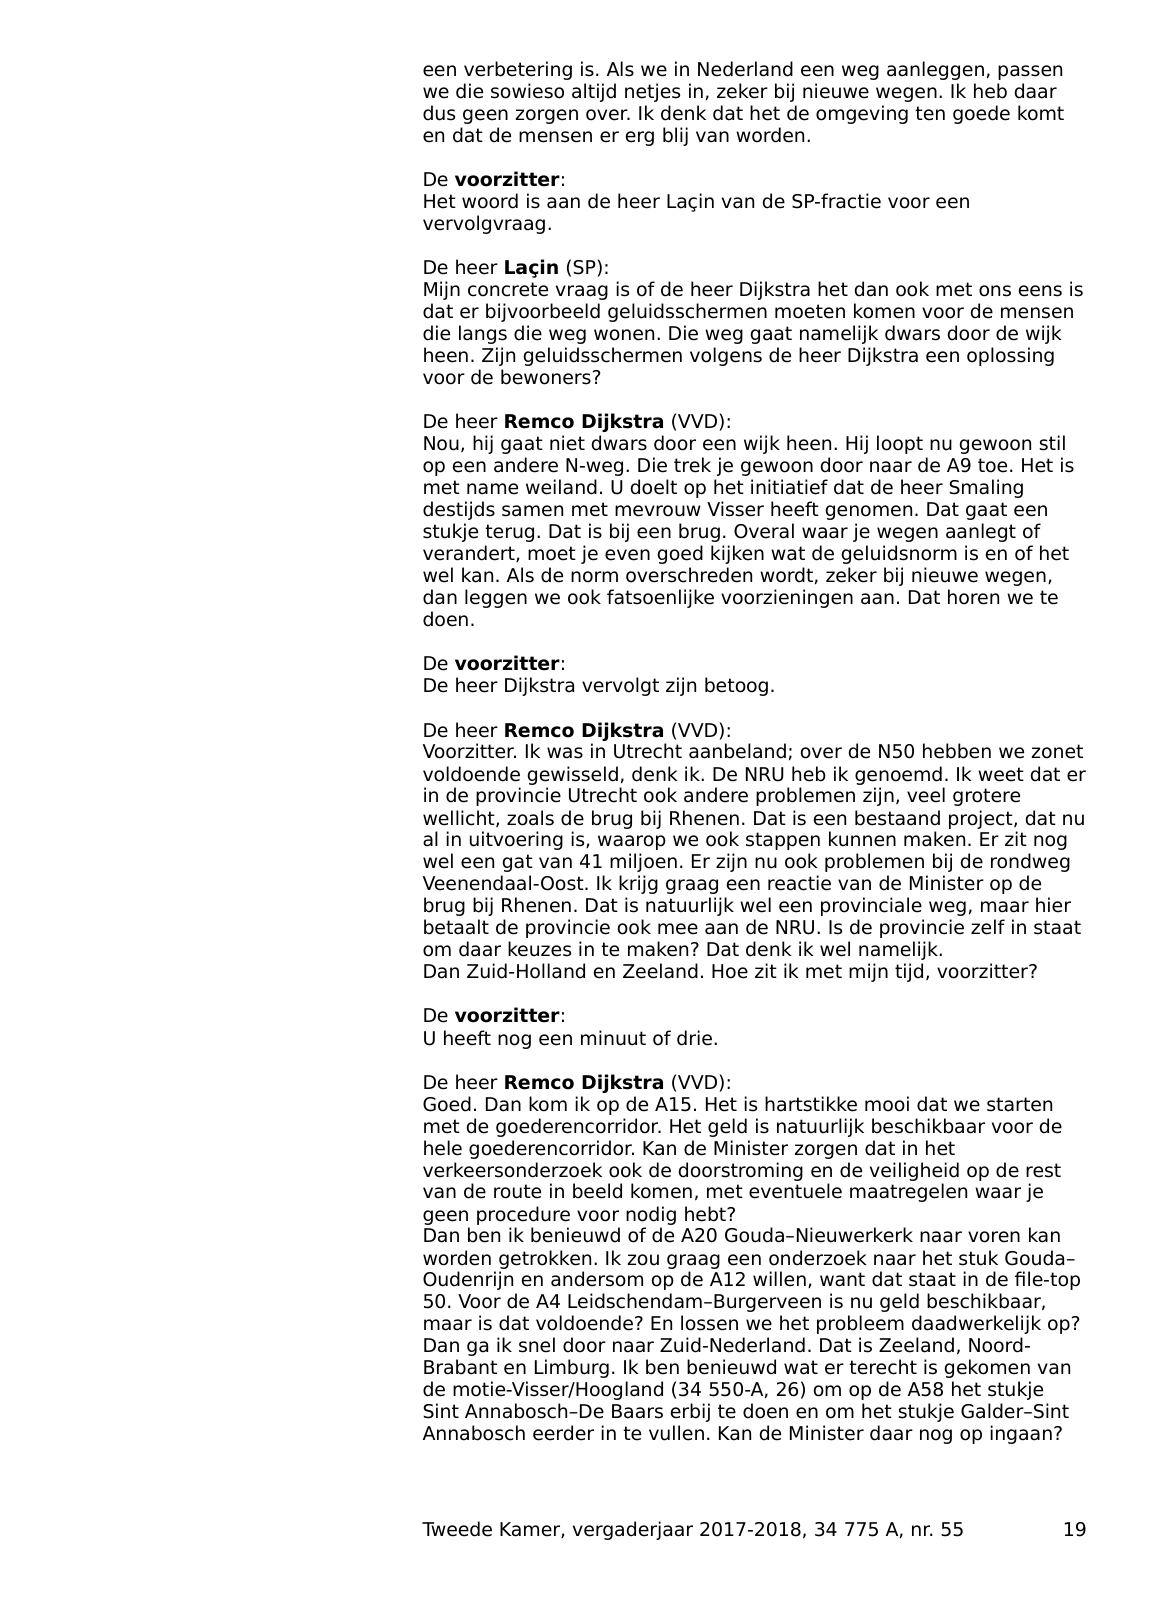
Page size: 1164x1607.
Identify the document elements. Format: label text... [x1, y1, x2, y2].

text Het woord is aan de heer Laçin van de SP-fractie voor een vervolgvraag. [422, 191, 1087, 235]
text De voorzitter: [422, 653, 1087, 675]
text Goed. Dan kom ik op de A15. Het is hartstikke mooi dat we starten met de goederencorridor. Het geld is natuurlijk beschikbaar voor de hele goederencorridor. Kan de Minister zorgen dat in het verkeersonderzoek ook de doorstroming en de veiligheid op de rest van de route in beeld komen, met eventuele maatregelen waar je geen procedure voor nodig hebt? [422, 1093, 1087, 1225]
text De voorzitter: [422, 1005, 1087, 1027]
text Nou, hij gaat niet dwars door een wijk heen. Hij loopt nu gewoon stil op een andere N-weg. Die trek je gewoon door naar de A9 toe. Het is met name weiland. U doelt op het initiatief dat de heer Smaling destijds samen met mevrouw Visser heeft genomen. Dat gaat een stukje terug. Dat is bij een brug. Overal waar je wegen aanlegt of verandert, moet je even goed kijken wat de geluidsnorm is en of het wel kan. Als de norm overschreden wordt, zeker bij nieuwe wegen, dan leggen we ook fatsoenlijke voorzieningen aan. Dat horen we te doen. [422, 433, 1087, 631]
text een verbetering is. Als we in Nederland een weg aanleggen, passen we die sowieso altijd netjes in, zeker bij nieuwe wegen. Ik heb daar dus geen zorgen over. Ik denk dat het de omgeving ten goede komt en dat de mensen er erg blij van worden. [422, 59, 1087, 147]
text U heeft nog een minuut of drie. [422, 1027, 1087, 1049]
text Mijn concrete vraag is of de heer Dijkstra het dan ook met ons eens is dat er bijvoorbeeld geluidsschermen moeten komen voor de mensen die langs die weg wonen. Die weg gaat namelijk dwars door de wijk heen. Zijn geluidsschermen volgens de heer Dijkstra een oplossing voor de bewoners? [422, 279, 1087, 389]
text Dan Zuid-Holland en Zeeland. Hoe zit ik met mijn tijd, voorzitter? [422, 961, 1087, 983]
text De heer Remco Dijkstra (VVD): [422, 719, 1087, 741]
text De heer Remco Dijkstra (VVD): [422, 1072, 1087, 1093]
text De heer Laçin (SP): [422, 257, 1087, 279]
text Dan ben ik benieuwd of de A20 Gouda–Nieuwerkerk naar voren kan worden getrokken. Ik zou graag een onderzoek naar het stuk Gouda–Oudenrijn en andersom op de A12 willen, want dat staat in de file-top 50. Voor de A4 Leidschendam–Burgerveen is nu geld beschikbaar, maar is dat voldoende? En lossen we het probleem daadwerkelijk op? [422, 1225, 1087, 1335]
text De heer Remco Dijkstra (VVD): [422, 411, 1087, 433]
text De heer Dijkstra vervolgt zijn betoog. [422, 675, 1087, 697]
text De voorzitter: [422, 169, 1087, 191]
text Dan ga ik snel door naar Zuid-Nederland. Dat is Zeeland, Noord-Brabant en Limburg. Ik ben benieuwd wat er terecht is gekomen van de motie-Visser/Hoogland (34 550-A, 26) om op de A58 het stukje Sint Annabosch–De Baars erbij te doen en om het stukje Galder–Sint Annabosch eerder in te vullen. Kan de Minister daar nog op ingaan? [422, 1335, 1087, 1445]
text Voorzitter. Ik was in Utrecht aanbeland; over de N50 hebben we zonet voldoende gewisseld, denk ik. De NRU heb ik genoemd. Ik weet dat er in de provincie Utrecht ook andere problemen zijn, veel grotere wellicht, zoals de brug bij Rhenen. Dat is een bestaand project, dat nu al in uitvoering is, waarop we ook stappen kunnen maken. Er zit nog wel een gat van 41 miljoen. Er zijn nu ook problemen bij de rondweg Veenendaal-Oost. Ik krijg graag een reactie van de Minister op de brug bij Rhenen. Dat is natuurlijk wel een provinciale weg, maar hier betaalt de provincie ook mee aan de NRU. Is de provincie zelf in staat om daar keuzes in te maken? Dat denk ik wel namelijk. [422, 741, 1087, 961]
